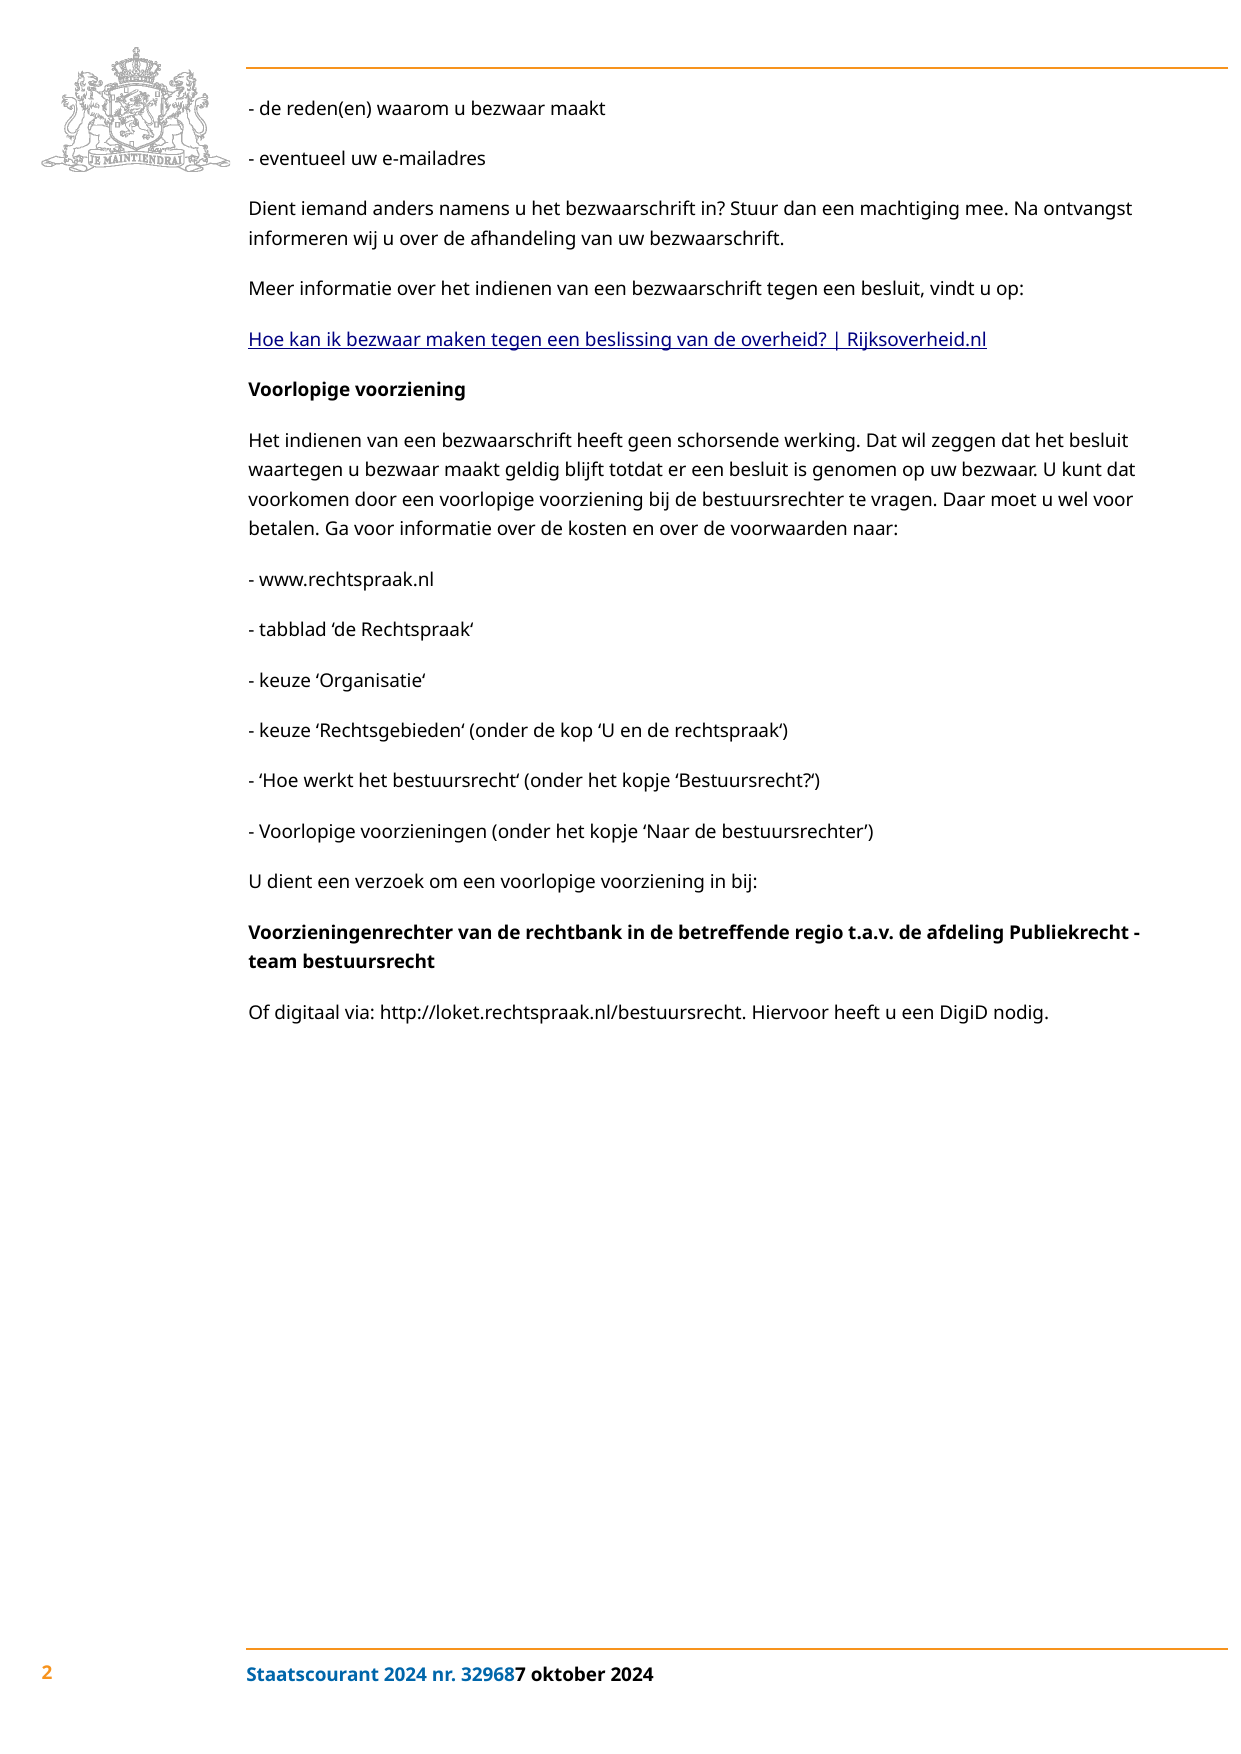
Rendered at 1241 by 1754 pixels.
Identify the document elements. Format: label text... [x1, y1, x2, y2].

text Dient iemand anders namens u het bezwaarschrift in? Stuur dan een machtiging mee. Na ontvangst informeren wij u over de afhandeling van uw bezwaarschrift. [248, 196, 1152, 251]
text U dient een verzoek om een voorlopige voorziening in bij: [248, 868, 1152, 894]
text - keuze ‘Rechtsgebieden‘ (onder de kop ‘U en de rechtspraak‘) [248, 717, 1152, 743]
text Voorlopige voorziening [248, 376, 1152, 402]
text Of digitaal via: http://loket.rechtspraak.nl/bestuursrecht. Hiervoor heeft u een DigiD nodig. [248, 999, 1152, 1025]
text - ‘Hoe werkt het bestuursrecht‘ (onder het kopje ‘Bestuursrecht?‘) [248, 768, 1152, 793]
text - eventueel uw e-mailadres [248, 145, 1152, 171]
text - keuze ‘Organisatie‘ [248, 667, 1152, 693]
text - www.rechtspraak.nl [248, 566, 1152, 592]
text - Voorlopige voorzieningen (onder het kopje ‘Naar de bestuursrechter’) [248, 818, 1152, 844]
text Meer informatie over het indienen van een bezwaarschrift tegen een besluit, vindt u op: [248, 276, 1152, 301]
text Hoe kan ik bezwaar maken tegen een beslissing van de overheid? | Rijksoverheid.nl [248, 326, 1152, 352]
text - de reden(en) waarom u bezwaar maakt [248, 95, 1152, 121]
text - tabblad ‘de Rechtspraak‘ [248, 616, 1152, 642]
text Voorzieningenrechter van de rechtbank in de betreffende regio t.a.v. de afdeling Publiekrecht - team bestuursrecht [248, 919, 1152, 974]
text Het indienen van een bezwaarschrift heeft geen schorsende werking. Dat wil zeggen dat het besluit waartegen u bezwaar maakt geldig blijft totdat er een besluit is genomen op uw bezwaar. U kunt dat voorkomen door een voorlopige voorziening bij de bestuursrechter te vragen. Daar moet u wel voor betalen. Ga voor informatie over de kosten en over de voorwaarden naar: [248, 427, 1152, 541]
picture [41, 47, 231, 172]
